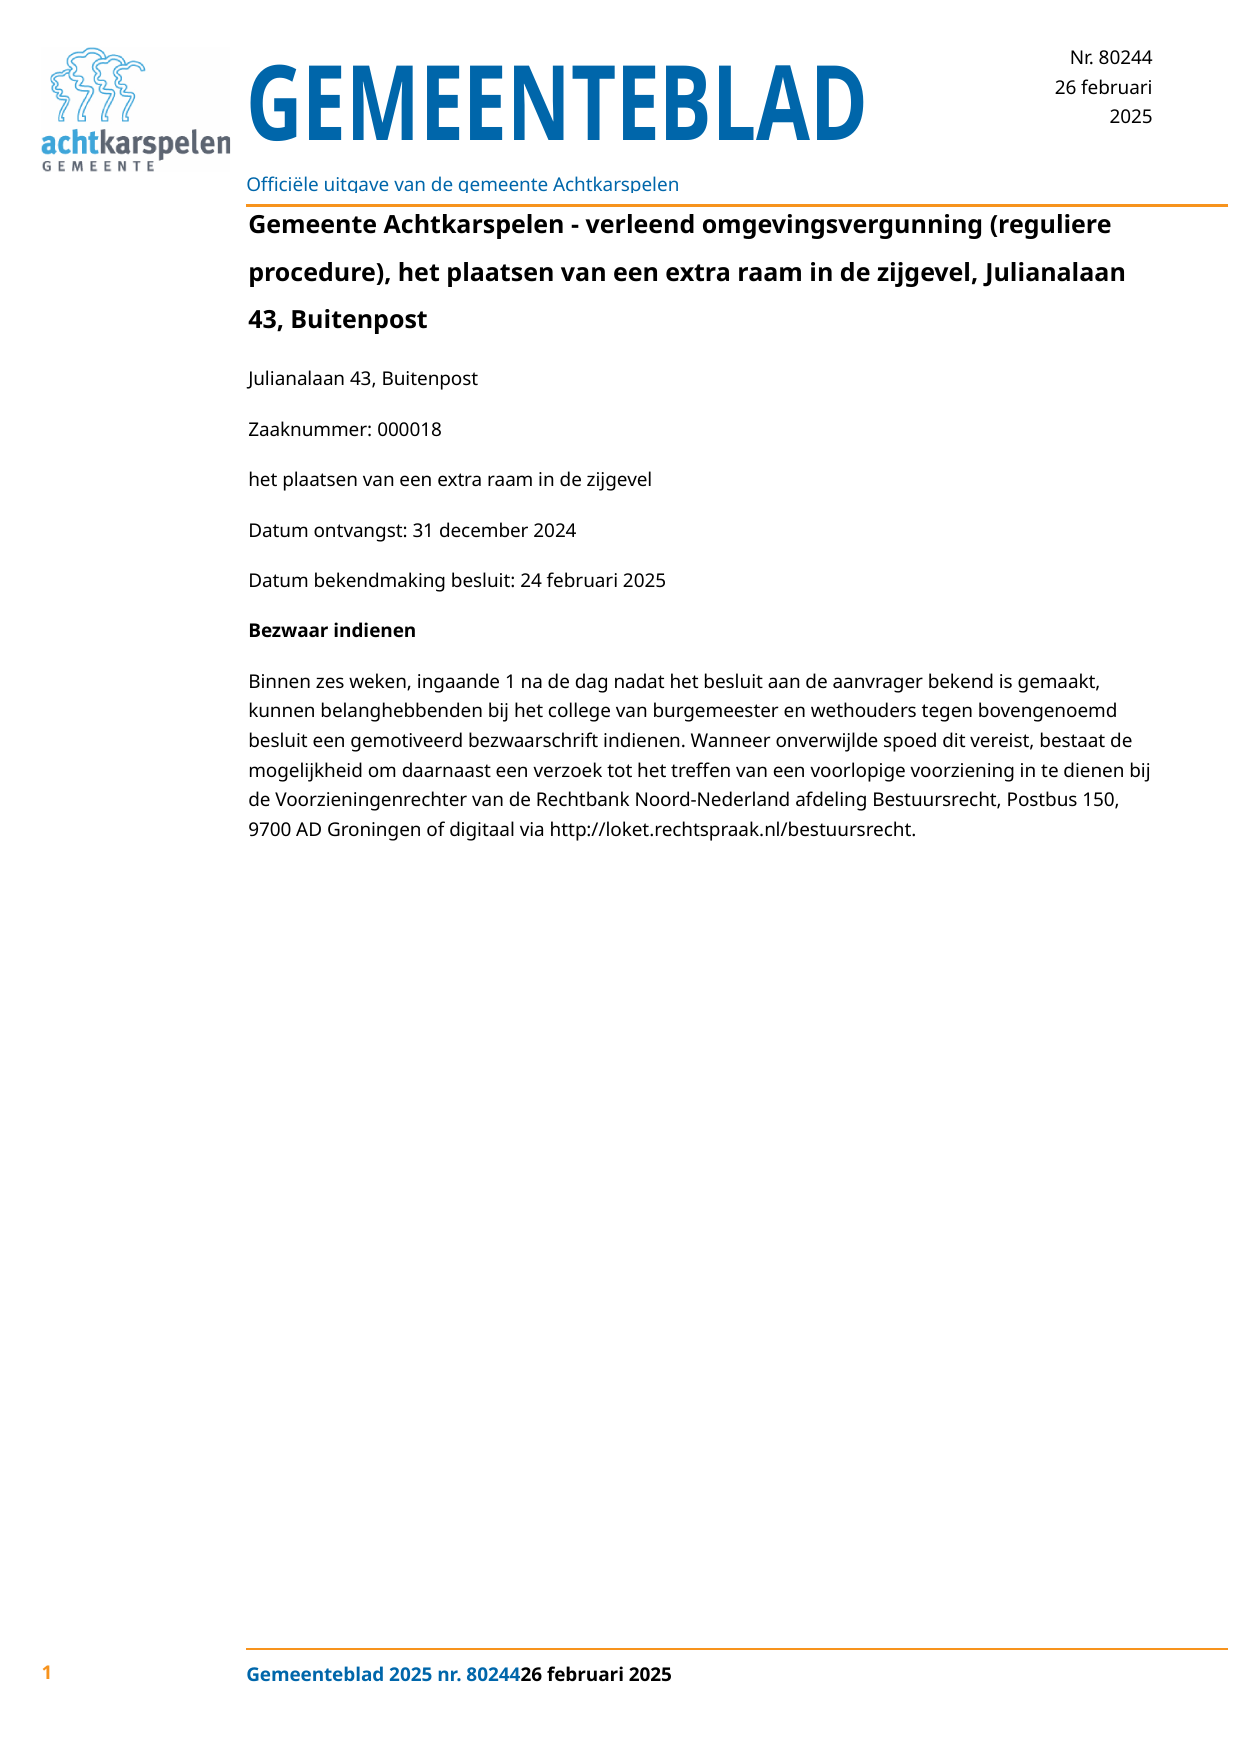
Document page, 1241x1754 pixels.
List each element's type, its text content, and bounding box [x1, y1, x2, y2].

text Bezwaar indienen [248, 618, 1152, 643]
text Zaaknummer: 000018 [248, 416, 1152, 442]
text Datum bekendmaking besluit: 24 februari 2025 [248, 567, 1152, 593]
text Datum ontvangst: 31 december 2024 [248, 517, 1152, 542]
picture [41, 47, 231, 172]
text Gemeente Achtkarspelen - verleend omgevingsvergunning (reguliere procedure), het plaatsen van een extra raam in de zijgevel, Julianalaan 43, Buitenpost [248, 207, 1152, 336]
text het plaatsen van een extra raam in de zijgevel [248, 466, 1152, 492]
text Julianalaan 43, Buitenpost [248, 366, 1152, 391]
text Binnen zes weken, ingaande 1 na de dag nadat het besluit aan de aanvrager bekend is gemaakt, kunnen belanghebbenden bij het college van burgemeester en wethouders tegen bovengenoemd besluit een gemotiveerd bezwaarschrift indienen. Wanneer onverwijlde spoed dit vereist, bestaat de mogelijkheid om daarnaast een verzoek tot het treffen van een voorlopige voorziening in te dienen bij de Voorzieningenrechter van de Rechtbank Noord-Nederland afdeling Bestuursrecht, Postbus 150, 9700 AD Groningen of digitaal via http://loket.rechtspraak.nl/bestuursrecht. [248, 668, 1152, 842]
